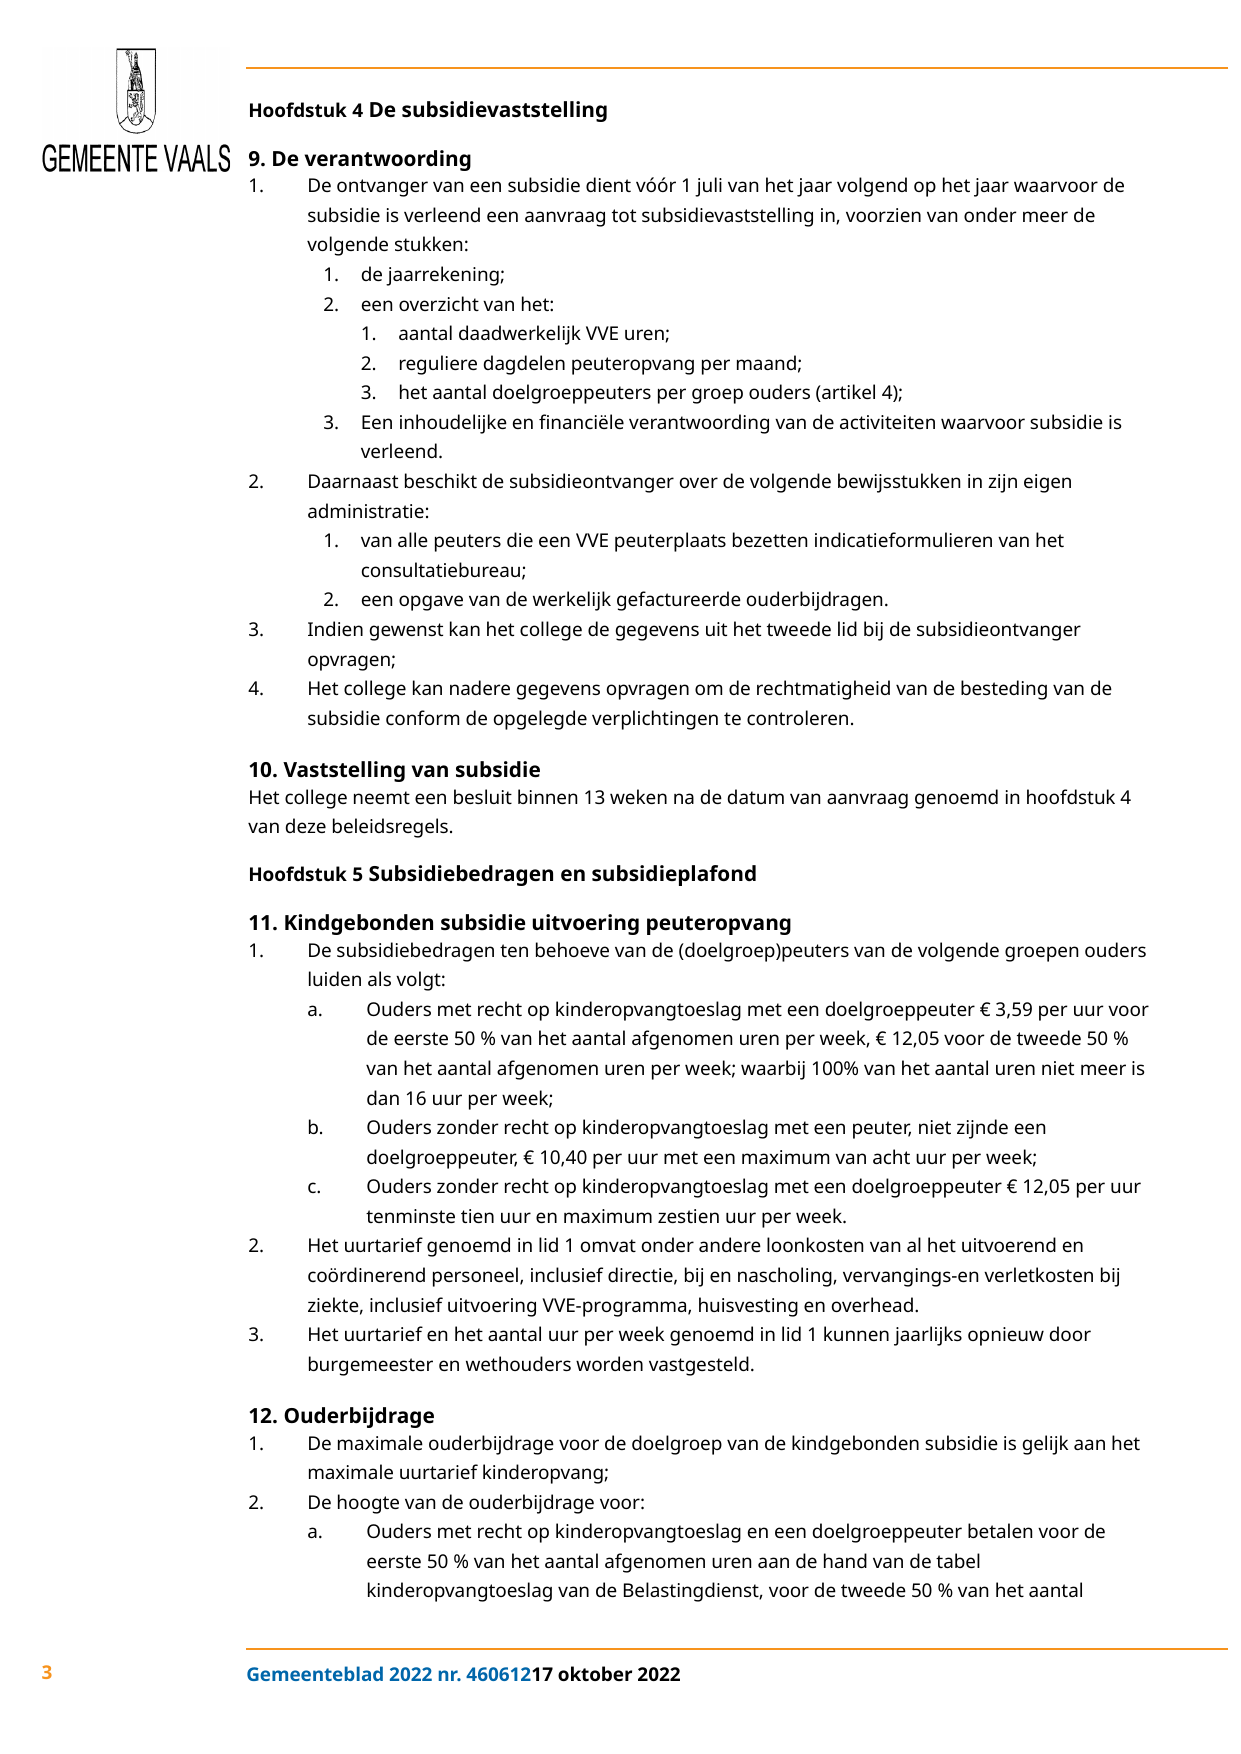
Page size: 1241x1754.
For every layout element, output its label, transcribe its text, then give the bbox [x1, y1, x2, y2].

list De subsidiebedragen ten behoeve van de (doelgroep)peuters van de volgende groepen ouders luiden als volgt: [248, 937, 1152, 992]
list Ouders met recht op kinderopvangtoeslag en een doelgroeppeuter betalen voor de eerste 50 % van het aantal afgenomen uren aan de hand van de tabel kinderopvangtoeslag van de Belastingdienst, voor de tweede 50 % van het aantal [307, 1518, 1152, 1603]
list van alle peuters die een VVE peuterplaats bezetten indicatieformulieren van het consultatiebureau; [323, 527, 1152, 583]
list Het uurtarief genoemd in lid 1 omvat onder andere loonkosten van al het uitvoerend en coördinerend personeel, inclusief directie, bij en nascholing, vervangings-en verletkosten bij ziekte, inclusief uitvoering VVE-programma, huisvesting en overhead. [248, 1233, 1152, 1317]
list Ouders zonder recht op kinderopvangtoeslag met een doelgroeppeuter € 12,05 per uur tenminste tien uur en maximum zestien uur per week. [307, 1173, 1152, 1229]
text Hoofdstuk 4 De subsidievaststelling [248, 95, 1152, 123]
list een opgave van de werkelijk gefactureerde ouderbijdragen. [323, 587, 1152, 612]
list aantal daadwerkelijk VVE uren; [361, 320, 1152, 346]
picture [41, 47, 231, 172]
list Het uurtarief en het aantal uur per week genoemd in lid 1 kunnen jaarlijks opnieuw door burgemeester en wethouders worden vastgesteld. [248, 1321, 1152, 1377]
list de jaarrekening; [323, 261, 1152, 287]
text 9. De verantwoording [248, 144, 1152, 172]
list Indien gewenst kan het college de gegevens uit het tweede lid bij de subsidieontvanger opvragen; [248, 616, 1152, 672]
list Ouders zonder recht op kinderopvangtoeslag met een peuter, niet zijnde een doelgroeppeuter, € 10,40 per uur met een maximum van acht uur per week; [307, 1114, 1152, 1169]
text 12. Ouderbijdrage [248, 1401, 1152, 1430]
list De ontvanger van een subsidie dient vóór 1 juli van het jaar volgend op het jaar waarvoor de subsidie is verleend een aanvraag tot subsidievaststelling in, voorzien van onder meer de volgende stukken: [248, 172, 1152, 257]
text 10. Vaststelling van subsidie [248, 755, 1152, 784]
list het aantal doelgroeppeuters per groep ouders (artikel 4); [361, 379, 1152, 405]
text 11. Kindgebonden subsidie uitvoering peuteropvang [248, 908, 1152, 937]
list Een inhoudelijke en financiële verantwoording van de activiteiten waarvoor subsidie is verleend. [323, 409, 1152, 464]
list De maximale ouderbijdrage voor de doelgroep van de kindgebonden subsidie is gelijk aan het maximale uurtarief kinderopvang; [248, 1430, 1152, 1485]
list Het college kan nadere gegevens opvragen om de rechtmatigheid van de besteding van de subsidie conform de opgelegde verplichtingen te controleren. [248, 675, 1152, 731]
list een overzicht van het: [323, 291, 1152, 317]
list Ouders met recht op kinderopvangtoeslag met een doelgroeppeuter € 3,59 per uur voor de eerste 50 % van het aantal afgenomen uren per week, € 12,05 voor de tweede 50 % van het aantal afgenomen uren per week; waarbij 100% van het aantal uren niet meer is dan 16 uur per week; [307, 996, 1152, 1110]
list De hoogte van de ouderbijdrage voor: [248, 1489, 1152, 1515]
list Daarnaast beschikt de subsidieontvanger over de volgende bewijsstukken in zijn eigen administratie: [248, 468, 1152, 524]
text Hoofdstuk 5 Subsidiebedragen en subsidieplafond [248, 859, 1152, 887]
text Het college neemt een besluit binnen 13 weken na de datum van aanvraag genoemd in hoofdstuk 4 van deze beleidsregels. [248, 784, 1152, 839]
list reguliere dagdelen peuteropvang per maand; [361, 350, 1152, 376]
